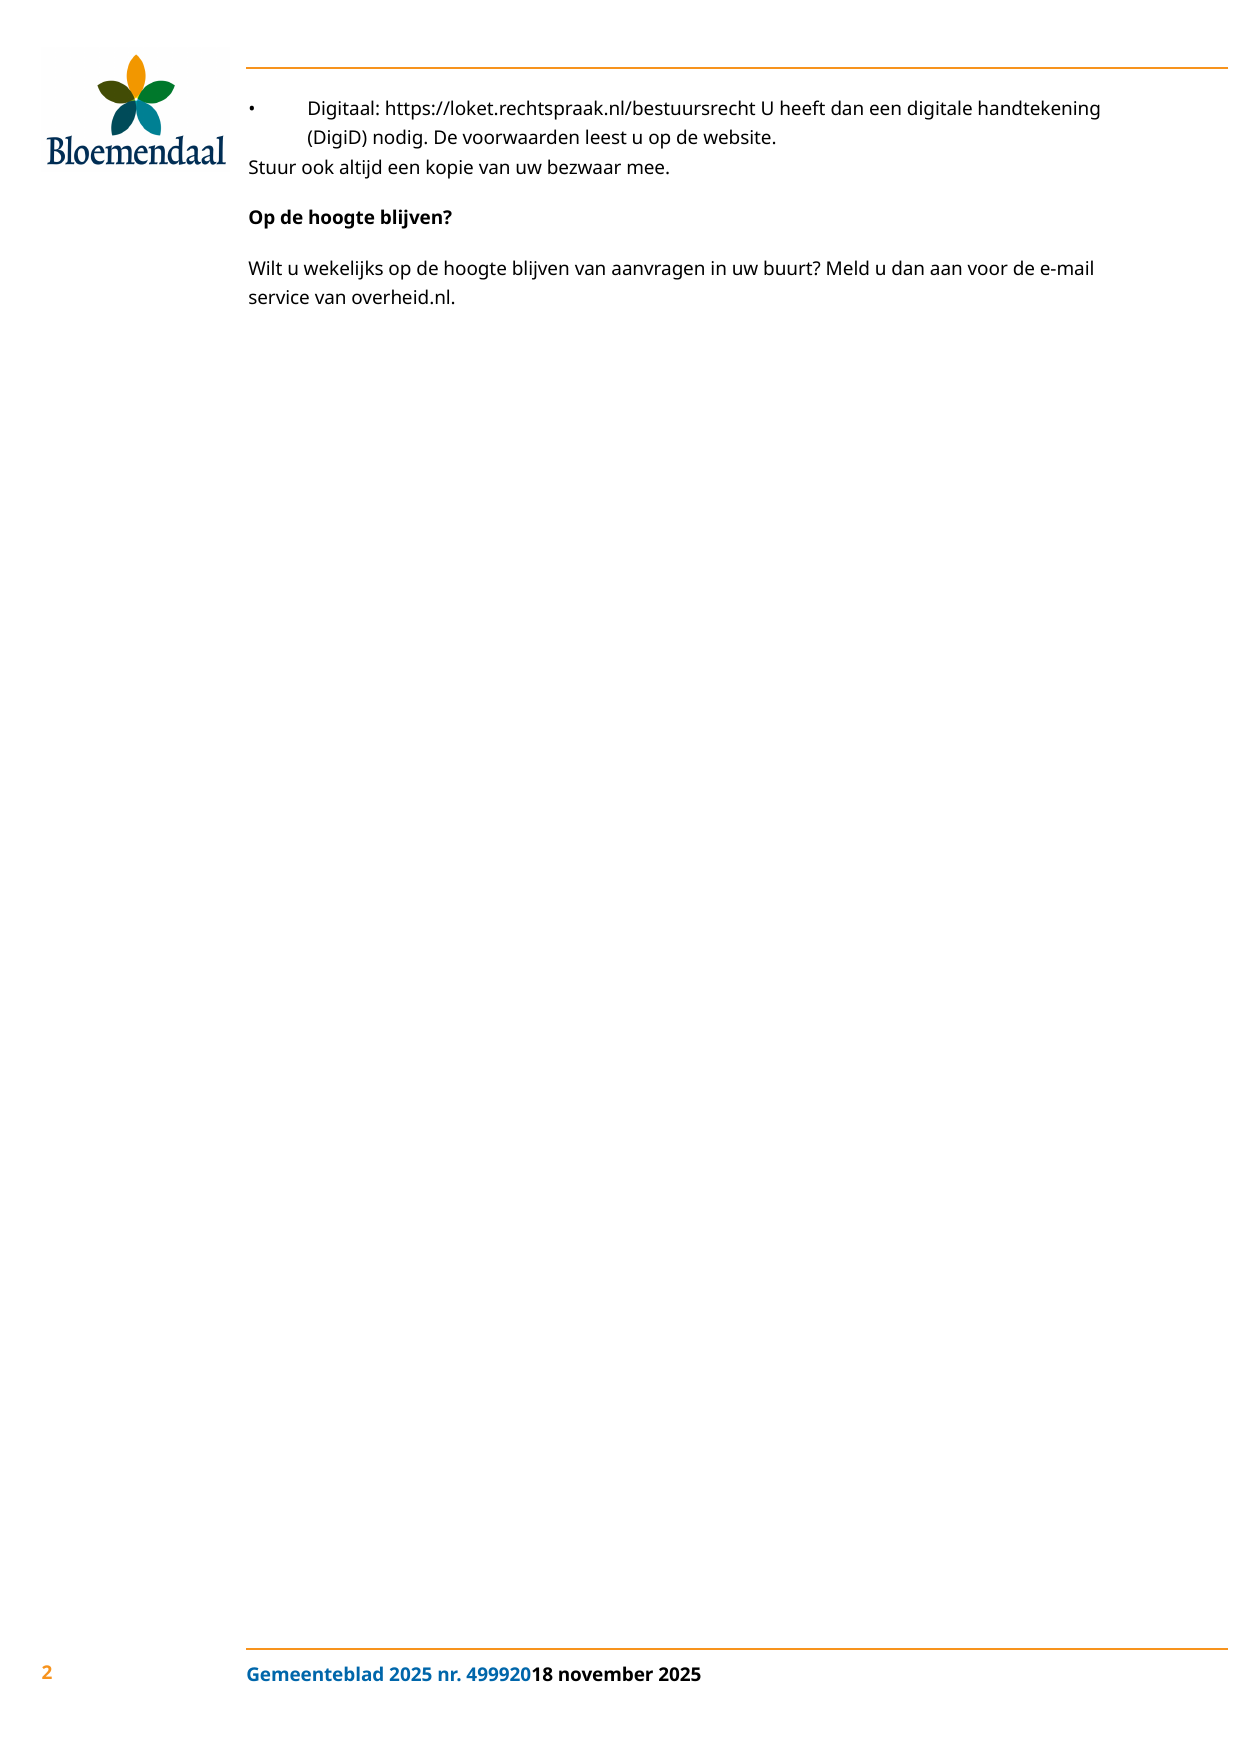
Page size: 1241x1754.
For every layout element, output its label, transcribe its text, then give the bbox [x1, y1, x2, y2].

text Wilt u wekelijks op de hoogte blijven van aanvragen in uw buurt? Meld u dan aan voor de e-mail service van overheid.nl. [248, 255, 1152, 310]
text Op de hoogte blijven? [248, 204, 1152, 230]
list Digitaal: https://loket.rechtspraak.nl/bestuursrecht U heeft dan een digitale handtekening (DigiD) nodig. De voorwaarden leest u op de website. [248, 95, 1152, 150]
picture [41, 47, 231, 172]
text Stuur ook altijd een kopie van uw bezwaar mee. [248, 154, 1152, 180]
